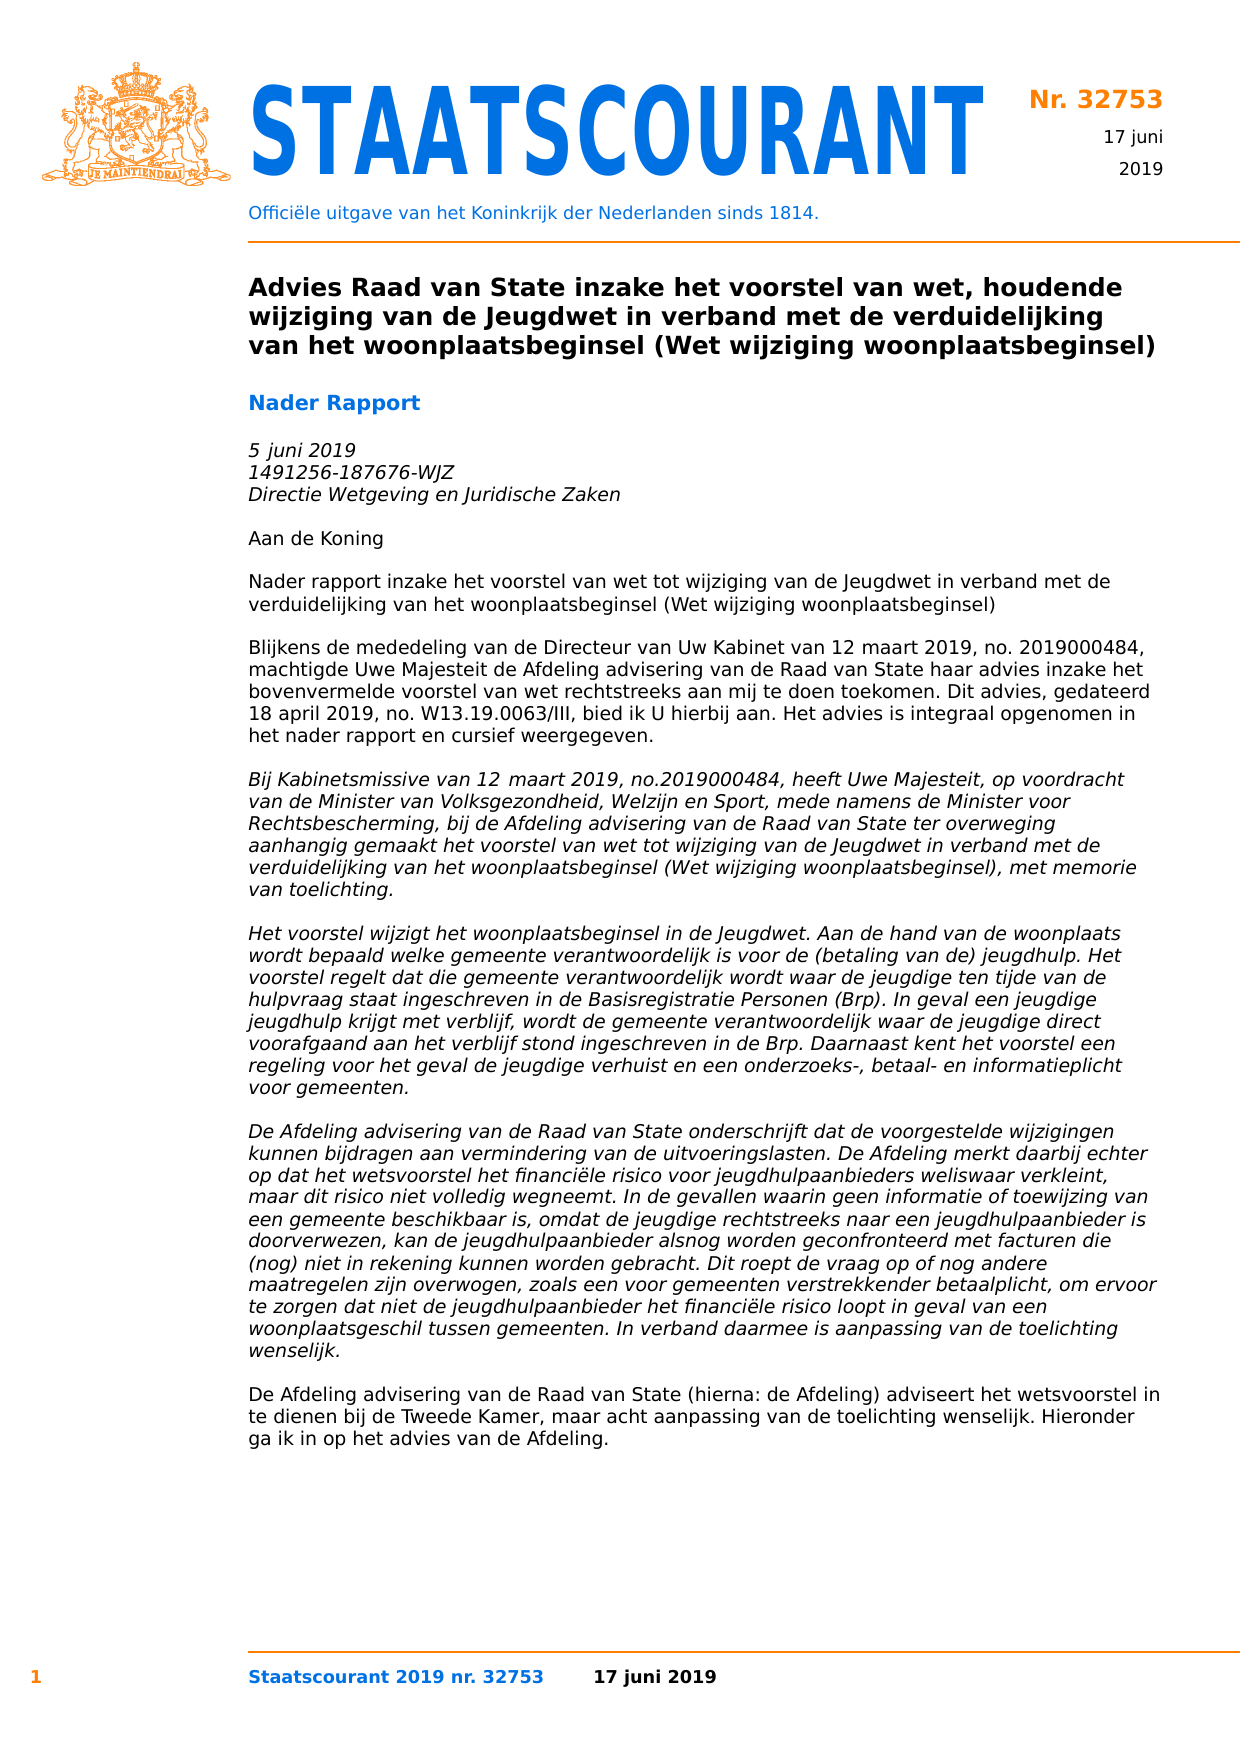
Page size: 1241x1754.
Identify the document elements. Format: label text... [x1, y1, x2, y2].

subtitle Nader Rapport [248, 391, 1163, 415]
text De Afdeling advisering van de Raad van State (hierna: de Afdeling) adviseert het wetsvoorstel in te dienen bij de Tweede Kamer, maar acht aanpassing van de toelichting wenselijk. Hieronder ga ik in op het advies van de Afdeling. [248, 1384, 1163, 1450]
table_header [25, 62, 248, 241]
text Nader rapport inzake het voorstel van wet tot wijziging van de Jeugdwet in verband met de verduidelijking van het woonplaatsbeginsel (Wet wijziging woonplaatsbeginsel) [248, 571, 1163, 615]
table_cell 2019 [998, 153, 1240, 203]
picture [41, 62, 231, 186]
table_header Nr. 32753 [998, 62, 1240, 121]
text Directie Wetgeving en Juridische Zaken [248, 484, 1163, 506]
text Blijkens de mededeling van de Directeur van Uw Kabinet van 12 maart 2019, no. 2019000484, machtigde Uwe Majesteit de Afdeling advisering van de Raad van State haar advies inzake het bovenvermelde voorstel van wet rechtstreeks aan mij te doen toekomen. Dit advies, gedateerd 18 april 2019, no. W13.19.0063/III, bied ik U hierbij aan. Het advies is integraal opgenomen in het nader rapport en cursief weergegeven. [248, 637, 1163, 747]
table_header STAATSCOURANT [248, 62, 998, 203]
subtitle Advies Raad van State inzake het voorstel van wet, houdende wijziging van de Jeugdwet in verband met de verduidelijking van het woonplaatsbeginsel (Wet wijziging woonplaatsbeginsel) [248, 273, 1163, 361]
table_cell Officiële uitgave van het Koninkrijk der Nederlanden sinds 1814. [248, 203, 1240, 241]
text 5 juni 2019 [248, 440, 1163, 462]
text 1491256-187676-WJZ [248, 462, 1163, 484]
text Aan de Koning [248, 528, 1163, 549]
text De Afdeling advisering van de Raad van State onderschrijft dat de voorgestelde wijzigingen kunnen bijdragen aan vermindering van de uitvoeringslasten. De Afdeling merkt daarbij echter op dat het wetsvoorstel het financiële risico voor jeugdhulpaanbieders weliswaar verkleint, maar dit risico niet volledig wegneemt. In de gevallen waarin geen informatie of toewijzing van een gemeente beschikbaar is, omdat de jeugdige rechtstreeks naar een jeugdhulpaanbieder is doorverwezen, kan de jeugdhulpaanbieder alsnog worden geconfronteerd met facturen die (nog) niet in rekening kunnen worden gebracht. Dit roept de vraag op of nog andere maatregelen zijn overwogen, zoals een voor gemeenten verstrekkender betaalplicht, om ervoor te zorgen dat niet de jeugdhulpaanbieder het financiële risico loopt in geval van een woonplaatsgeschil tussen gemeenten. In verband daarmee is aanpassing van de toelichting wenselijk. [248, 1121, 1163, 1362]
table_cell 17 juni [998, 121, 1240, 153]
text Het voorstel wijzigt het woonplaatsbeginsel in de Jeugdwet. Aan de hand van de woonplaats wordt bepaald welke gemeente verantwoordelijk is voor de (betaling van de) jeugdhulp. Het voorstel regelt dat die gemeente verantwoordelijk wordt waar de jeugdige ten tijde van de hulpvraag staat ingeschreven in de Basisregistratie Personen (Brp). In geval een jeugdige jeugdhulp krijgt met verblijf, wordt de gemeente verantwoordelijk waar de jeugdige direct voorafgaand aan het verblijf stond ingeschreven in de Brp. Daarnaast kent het voorstel een regeling voor het geval de jeugdige verhuist en een onderzoeks-, betaal- en informatieplicht voor gemeenten. [248, 923, 1163, 1099]
text Bij Kabinetsmissive van 12 maart 2019, no.2019000484, heeft Uwe Majesteit, op voordracht van de Minister van Volksgezondheid, Welzijn en Sport, mede namens de Minister voor Rechtsbescherming, bij de Afdeling advisering van de Raad van State ter overweging aanhangig gemaakt het voorstel van wet tot wijziging van de Jeugdwet in verband met de verduidelijking van het woonplaatsbeginsel (Wet wijziging woonplaatsbeginsel), met memorie van toelichting. [248, 769, 1163, 901]
